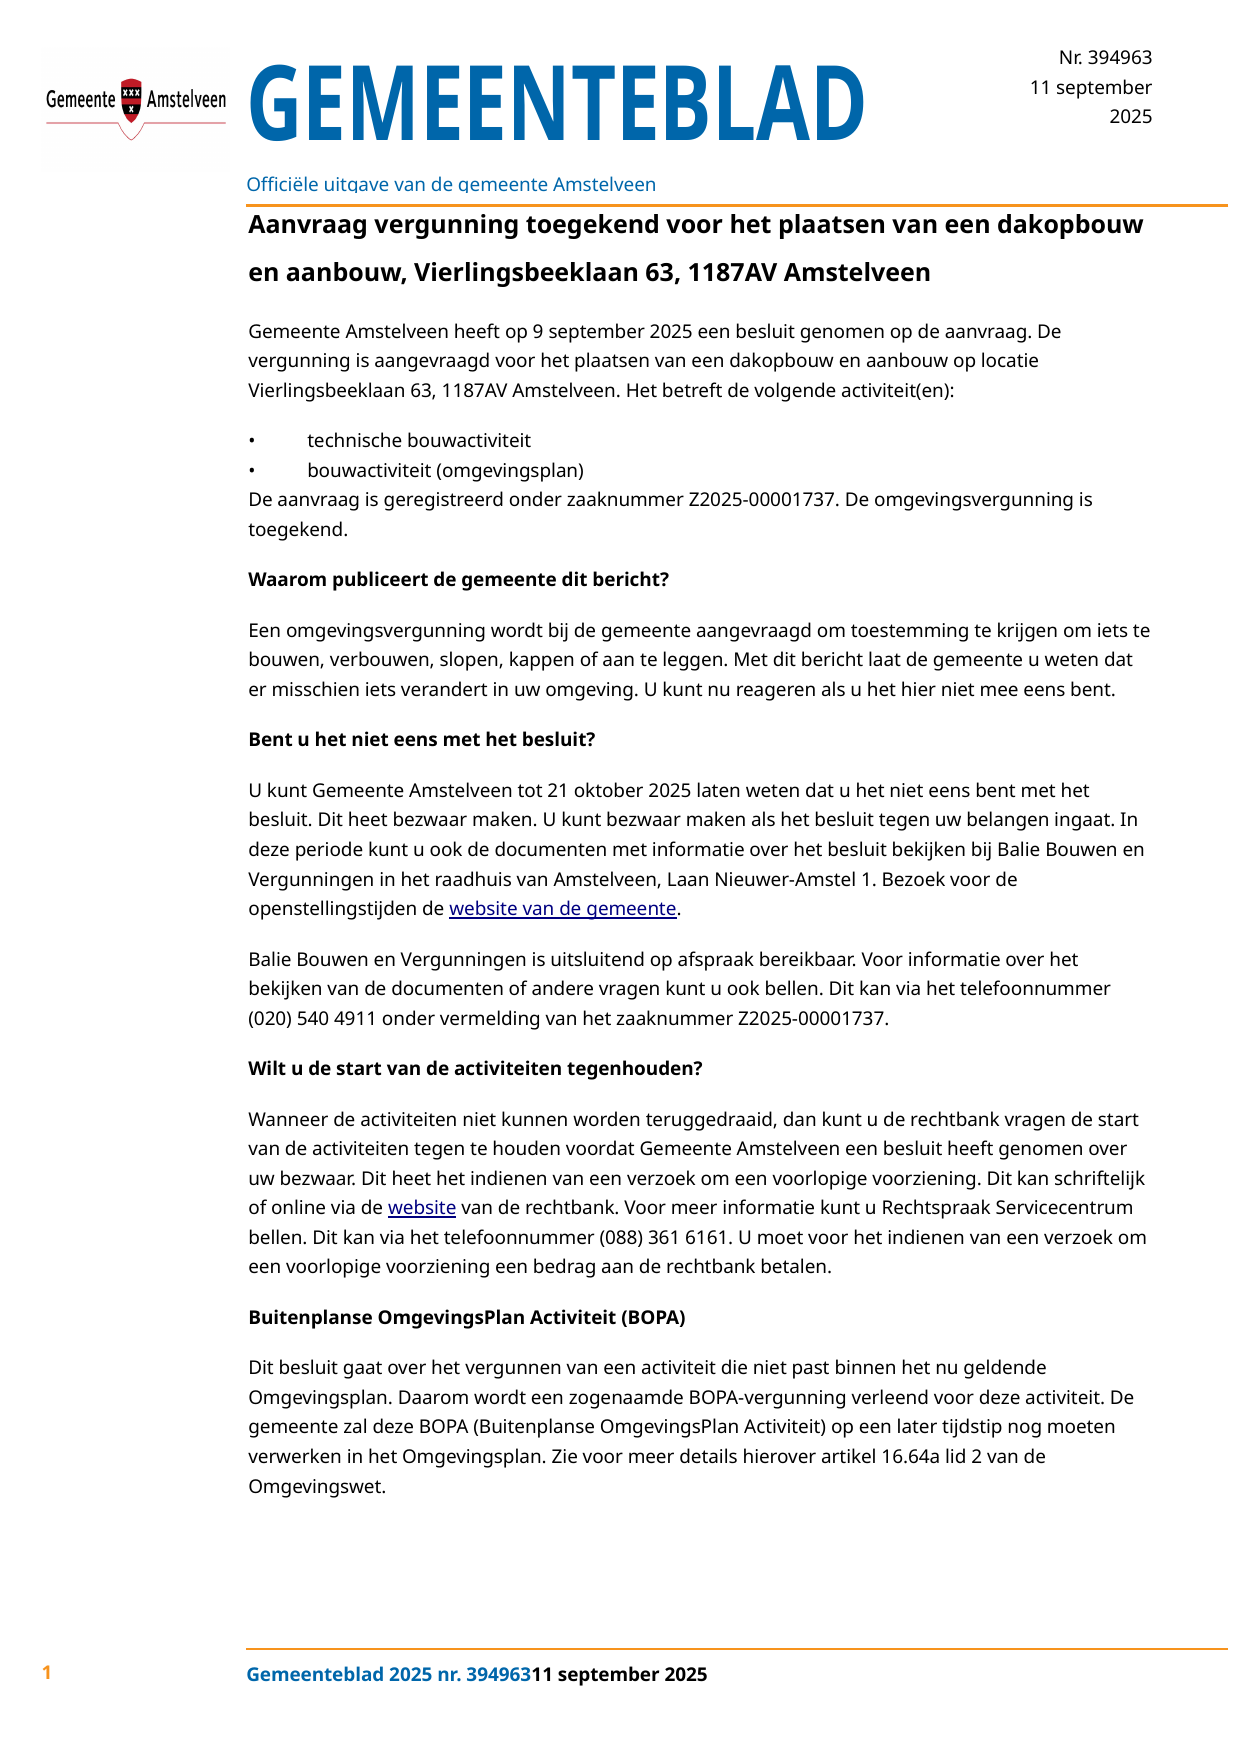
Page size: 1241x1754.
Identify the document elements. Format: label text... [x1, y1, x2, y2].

text Gemeente Amstelveen heeft op 9 september 2025 een besluit genomen op de aanvraag. De vergunning is aangevraagd voor het plaatsen van een dakopbouw en aanbouw op locatie Vierlingsbeeklaan 63, 1187AV Amstelveen. Het betreft de volgende activiteit(en): [248, 318, 1152, 403]
text Een omgevingsvergunning wordt bij de gemeente aangevraagd om toestemming te krijgen om iets te bouwen, verbouwen, slopen, kappen of aan te leggen. Met dit bericht laat de gemeente u weten dat er misschien iets verandert in uw omgeving. U kunt nu reageren als u het hier niet mee eens bent. [248, 617, 1152, 702]
text Wanneer de activiteiten niet kunnen worden teruggedraaid, dan kunt u de rechtbank vragen de start van de activiteiten tegen te houden voordat Gemeente Amstelveen een besluit heeft genomen over uw bezwaar. Dit heet het indienen van een verzoek om een voorlopige voorziening. Dit kan schriftelijk of online via de website van de rechtbank. Voor meer informatie kunt u Rechtspraak Servicecentrum bellen. Dit kan via het telefoonnummer (088) 361 6161. U moet voor het indienen van een verzoek om een voorlopige voorziening een bedrag aan de rechtbank betalen. [248, 1106, 1152, 1279]
list bouwactiviteit (omgevingsplan) [248, 457, 1152, 483]
text De aanvraag is geregistreerd onder zaaknummer Z2025-00001737. De omgevingsvergunning is toegekend. [248, 487, 1152, 542]
text Buitenplanse OmgevingsPlan Activiteit (BOPA) [248, 1304, 1152, 1330]
text Aanvraag vergunning toegekend voor het plaatsen van een dakopbouw en aanbouw, Vierlingsbeeklaan 63, 1187AV Amstelveen [248, 207, 1152, 288]
text Bent u het niet eens met het besluit? [248, 727, 1152, 752]
text Dit besluit gaat over het vergunnen van een activiteit die niet past binnen het nu geldende Omgevingsplan. Daarom wordt een zogenaamde BOPA-vergunning verleend voor deze activiteit. De gemeente zal deze BOPA (Buitenplanse OmgevingsPlan Activiteit) op een later tijdstip nog moeten verwerken in het Omgevingsplan. Zie voor meer details hierover artikel 16.64a lid 2 van de Omgevingswet. [248, 1354, 1152, 1499]
text Wilt u de start van de activiteiten tegenhouden? [248, 1055, 1152, 1081]
list technische bouwactiviteit [248, 427, 1152, 453]
picture [41, 47, 231, 172]
text Waarom publiceert de gemeente dit bericht? [248, 567, 1152, 592]
text Balie Bouwen en Vergunningen is uitsluitend op afspraak bereikbaar. Voor informatie over het bekijken van de documenten of andere vragen kunt u ook bellen. Dit kan via het telefoonnummer (020) 540 4911 onder vermelding van het zaaknummer Z2025-00001737. [248, 946, 1152, 1031]
text U kunt Gemeente Amstelveen tot 21 oktober 2025 laten weten dat u het niet eens bent met het besluit. Dit heet bezwaar maken. U kunt bezwaar maken als het besluit tegen uw belangen ingaat. In deze periode kunt u ook de documenten met informatie over het besluit bekijken bij Balie Bouwen en Vergunningen in het raadhuis van Amstelveen, Laan Nieuwer-Amstel 1. Bezoek voor de openstellingstijden de website van de gemeente. [248, 777, 1152, 921]
